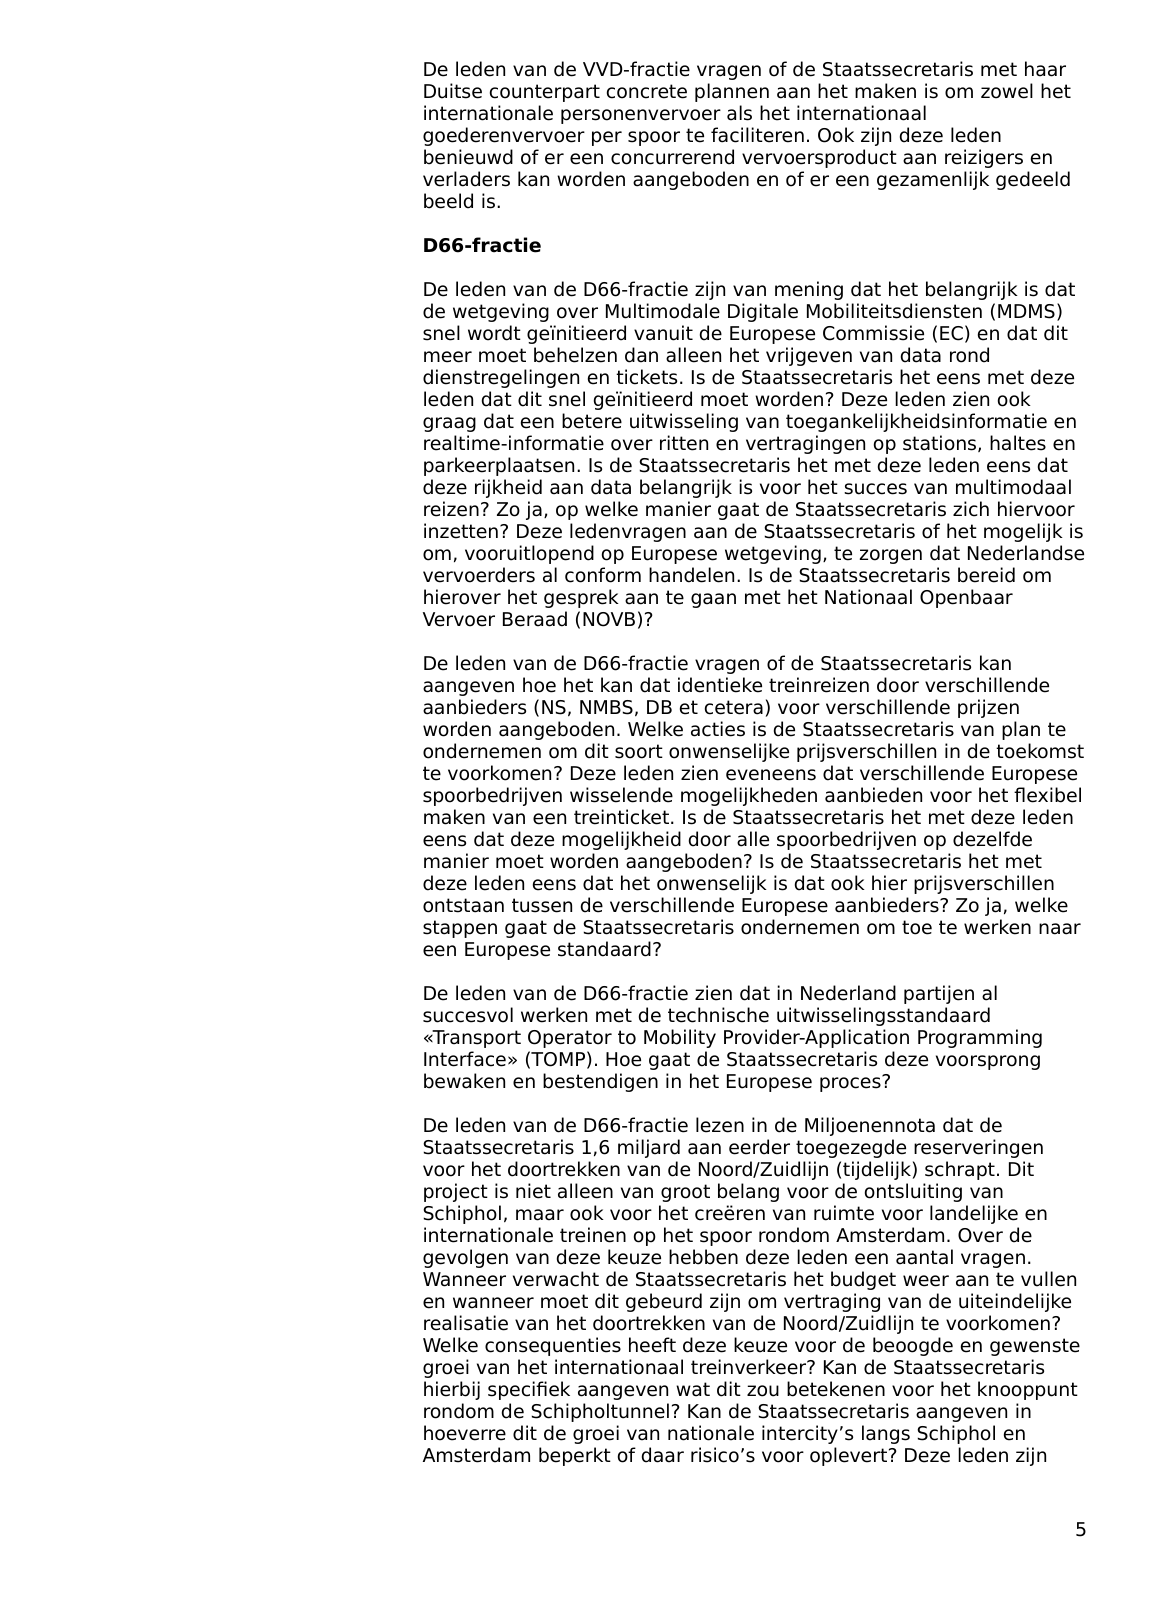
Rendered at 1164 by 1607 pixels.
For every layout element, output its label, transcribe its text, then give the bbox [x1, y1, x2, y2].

subtitle D66-fractie [422, 235, 1087, 257]
text De leden van de D66-fractie lezen in de Miljoenennota dat de Staatssecretaris 1,6 miljard aan eerder toegezegde reserveringen voor het doortrekken van de Noord/Zuidlijn (tijdelijk) schrapt. Dit project is niet alleen van groot belang voor de ontsluiting van Schiphol, maar ook voor het creëren van ruimte voor landelijke en internationale treinen op het spoor rondom Amsterdam. Over de gevolgen van deze keuze hebben deze leden een aantal vragen. Wanneer verwacht de Staatssecretaris het budget weer aan te vullen en wanneer moet dit gebeurd zijn om vertraging van de uiteindelijke realisatie van het doortrekken van de Noord/Zuidlijn te voorkomen? Welke consequenties heeft deze keuze voor de beoogde en gewenste groei van het internationaal treinverkeer? Kan de Staatssecretaris hierbij specifiek aangeven wat dit zou betekenen voor het knooppunt rondom de Schipholtunnel? Kan de Staatssecretaris aangeven in hoeverre dit de groei van nationale intercity’s langs Schiphol en Amsterdam beperkt of daar risico’s voor oplevert? Deze leden zijn [422, 1115, 1087, 1467]
text De leden van de D66-fractie zijn van mening dat het belangrijk is dat de wetgeving over Multimodale Digitale Mobiliteitsdiensten (MDMS) snel wordt geïnitieerd vanuit de Europese Commissie (EC) en dat dit meer moet behelzen dan alleen het vrijgeven van data rond dienstregelingen en tickets. Is de Staatssecretaris het eens met deze leden dat dit snel geïnitieerd moet worden? Deze leden zien ook graag dat een betere uitwisseling van toegankelijkheidsinformatie en realtime-informatie over ritten en vertragingen op stations, haltes en parkeerplaatsen. Is de Staatssecretaris het met deze leden eens dat deze rijkheid aan data belangrijk is voor het succes van multimodaal reizen? Zo ja, op welke manier gaat de Staatssecretaris zich hiervoor inzetten? Deze ledenvragen aan de Staatssecretaris of het mogelijk is om, vooruitlopend op Europese wetgeving, te zorgen dat Nederlandse vervoerders al conform handelen. Is de Staatssecretaris bereid om hierover het gesprek aan te gaan met het Nationaal Openbaar Vervoer Beraad (NOVB)? [422, 279, 1087, 631]
text De leden van de VVD-fractie vragen of de Staatssecretaris met haar Duitse counterpart concrete plannen aan het maken is om zowel het internationale personenvervoer als het internationaal goederenvervoer per spoor te faciliteren. Ook zijn deze leden benieuwd of er een concurrerend vervoersproduct aan reizigers en verladers kan worden aangeboden en of er een gezamenlijk gedeeld beeld is. [422, 59, 1087, 213]
text De leden van de D66-fractie vragen of de Staatssecretaris kan aangeven hoe het kan dat identieke treinreizen door verschillende aanbieders (NS, NMBS, DB et cetera) voor verschillende prijzen worden aangeboden. Welke acties is de Staatssecretaris van plan te ondernemen om dit soort onwenselijke prijsverschillen in de toekomst te voorkomen? Deze leden zien eveneens dat verschillende Europese spoorbedrijven wisselende mogelijkheden aanbieden voor het flexibel maken van een treinticket. Is de Staatssecretaris het met deze leden eens dat deze mogelijkheid door alle spoorbedrijven op dezelfde manier moet worden aangeboden? Is de Staatssecretaris het met deze leden eens dat het onwenselijk is dat ook hier prijsverschillen ontstaan tussen de verschillende Europese aanbieders? Zo ja, welke stappen gaat de Staatssecretaris ondernemen om toe te werken naar een Europese standaard? [422, 653, 1087, 961]
text De leden van de D66-fractie zien dat in Nederland partijen al succesvol werken met de technische uitwisselingsstandaard «Transport Operator to Mobility Provider-Application Programming Interface» (TOMP). Hoe gaat de Staatssecretaris deze voorsprong bewaken en bestendigen in het Europese proces? [422, 983, 1087, 1093]
